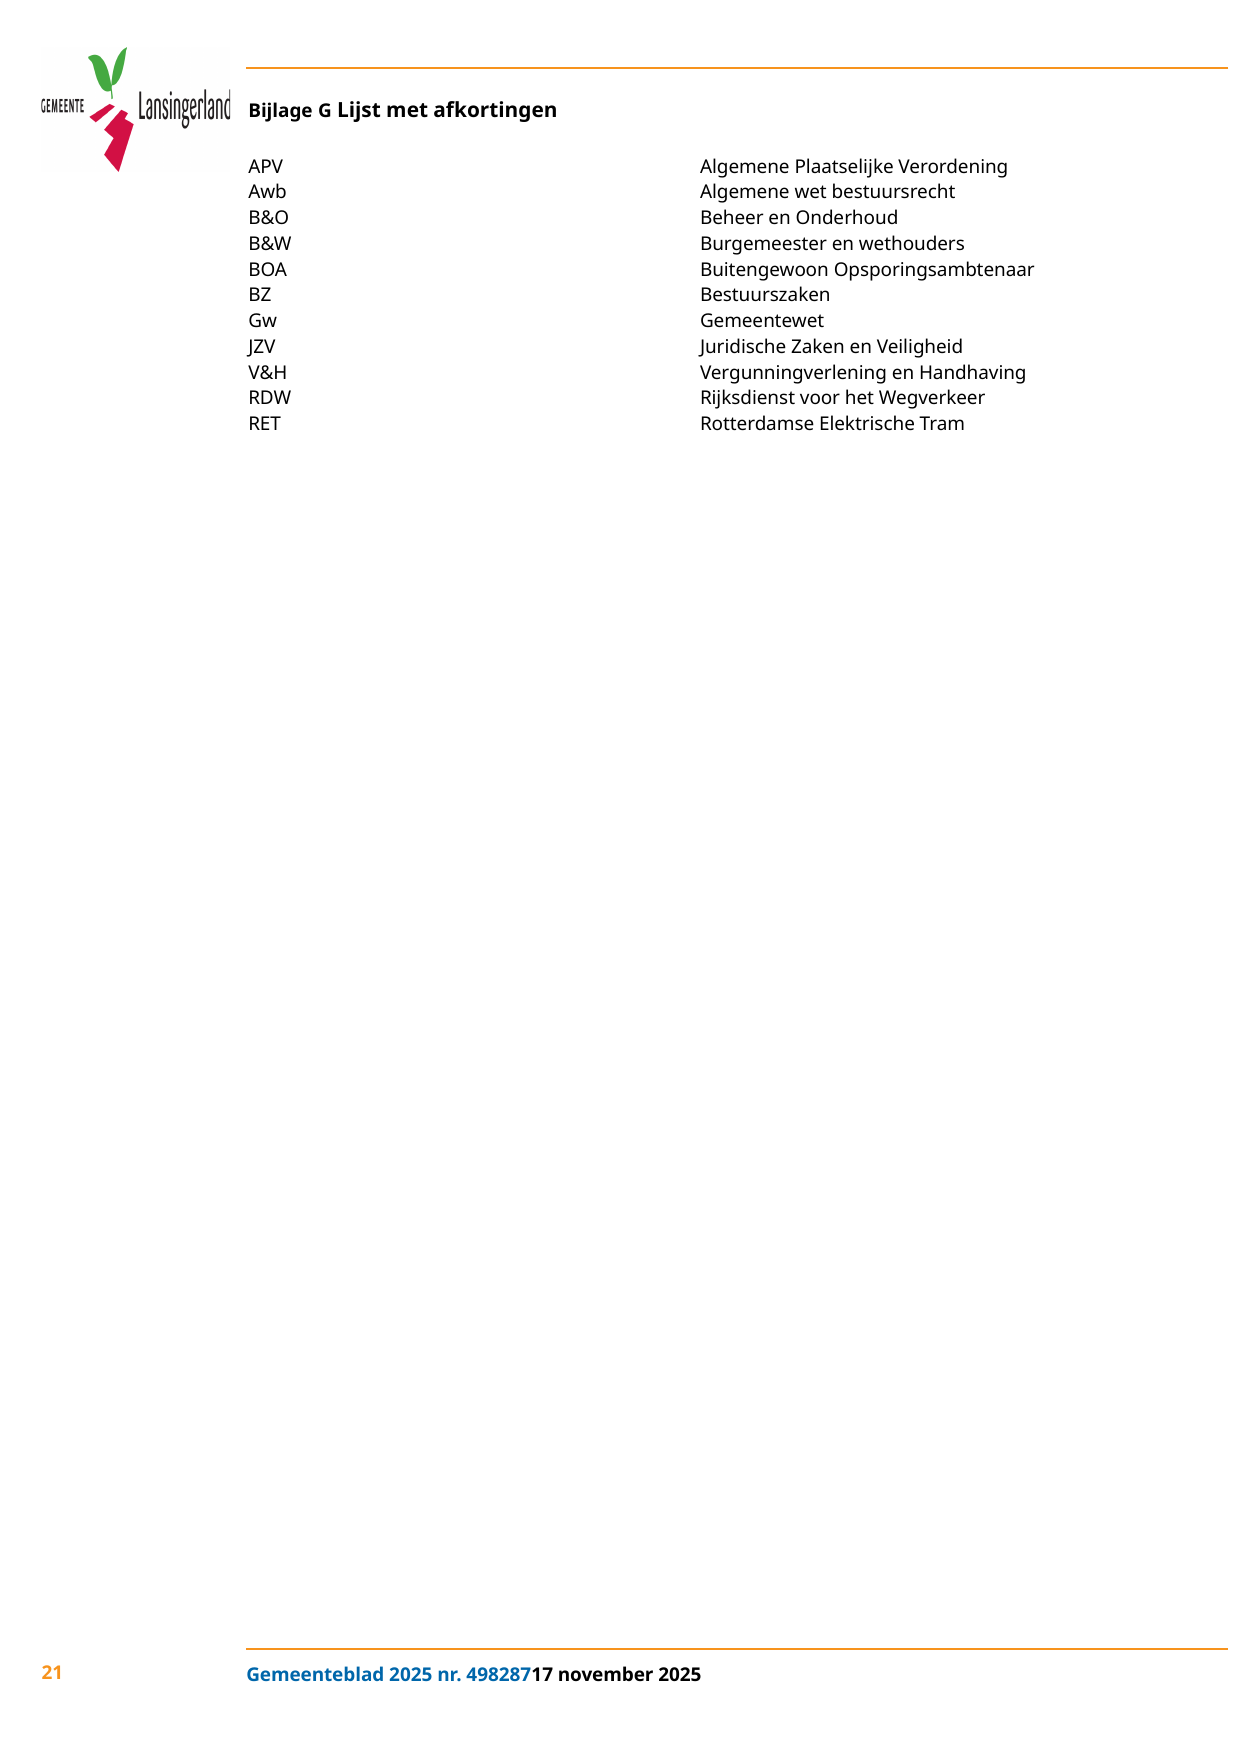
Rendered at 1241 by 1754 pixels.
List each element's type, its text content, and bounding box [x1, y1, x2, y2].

picture [41, 47, 231, 172]
table_cell Rijksdienst voor het Wegverkeer [700, 385, 1152, 410]
table_cell RET [248, 410, 700, 436]
table_header APV [248, 153, 700, 179]
table_cell B&W [248, 230, 700, 256]
table_cell Bestuurszaken [700, 282, 1152, 307]
table_cell JZV [248, 333, 700, 359]
table_cell Vergunningverlening en Handhaving [700, 359, 1152, 384]
table_cell Rotterdamse Elektrische Tram [700, 410, 1152, 436]
table_cell Gw [248, 308, 700, 333]
table_cell RDW [248, 385, 700, 410]
table_cell BOA [248, 256, 700, 282]
text Bijlage G Lijst met afkortingen [248, 95, 1152, 123]
table_cell Algemene wet bestuursrecht [700, 179, 1152, 204]
table_cell B&O [248, 205, 700, 230]
table_cell Buitengewoon Opsporingsambtenaar [700, 256, 1152, 282]
table_cell Gemeentewet [700, 308, 1152, 333]
table_cell V&H [248, 359, 700, 384]
table_cell Juridische Zaken en Veiligheid [700, 333, 1152, 359]
table_cell Beheer en Onderhoud [700, 205, 1152, 230]
table_cell Awb [248, 179, 700, 204]
table_cell Burgemeester en wethouders [700, 230, 1152, 256]
table_header Algemene Plaatselijke Verordening [700, 153, 1152, 179]
table_cell BZ [248, 282, 700, 307]
